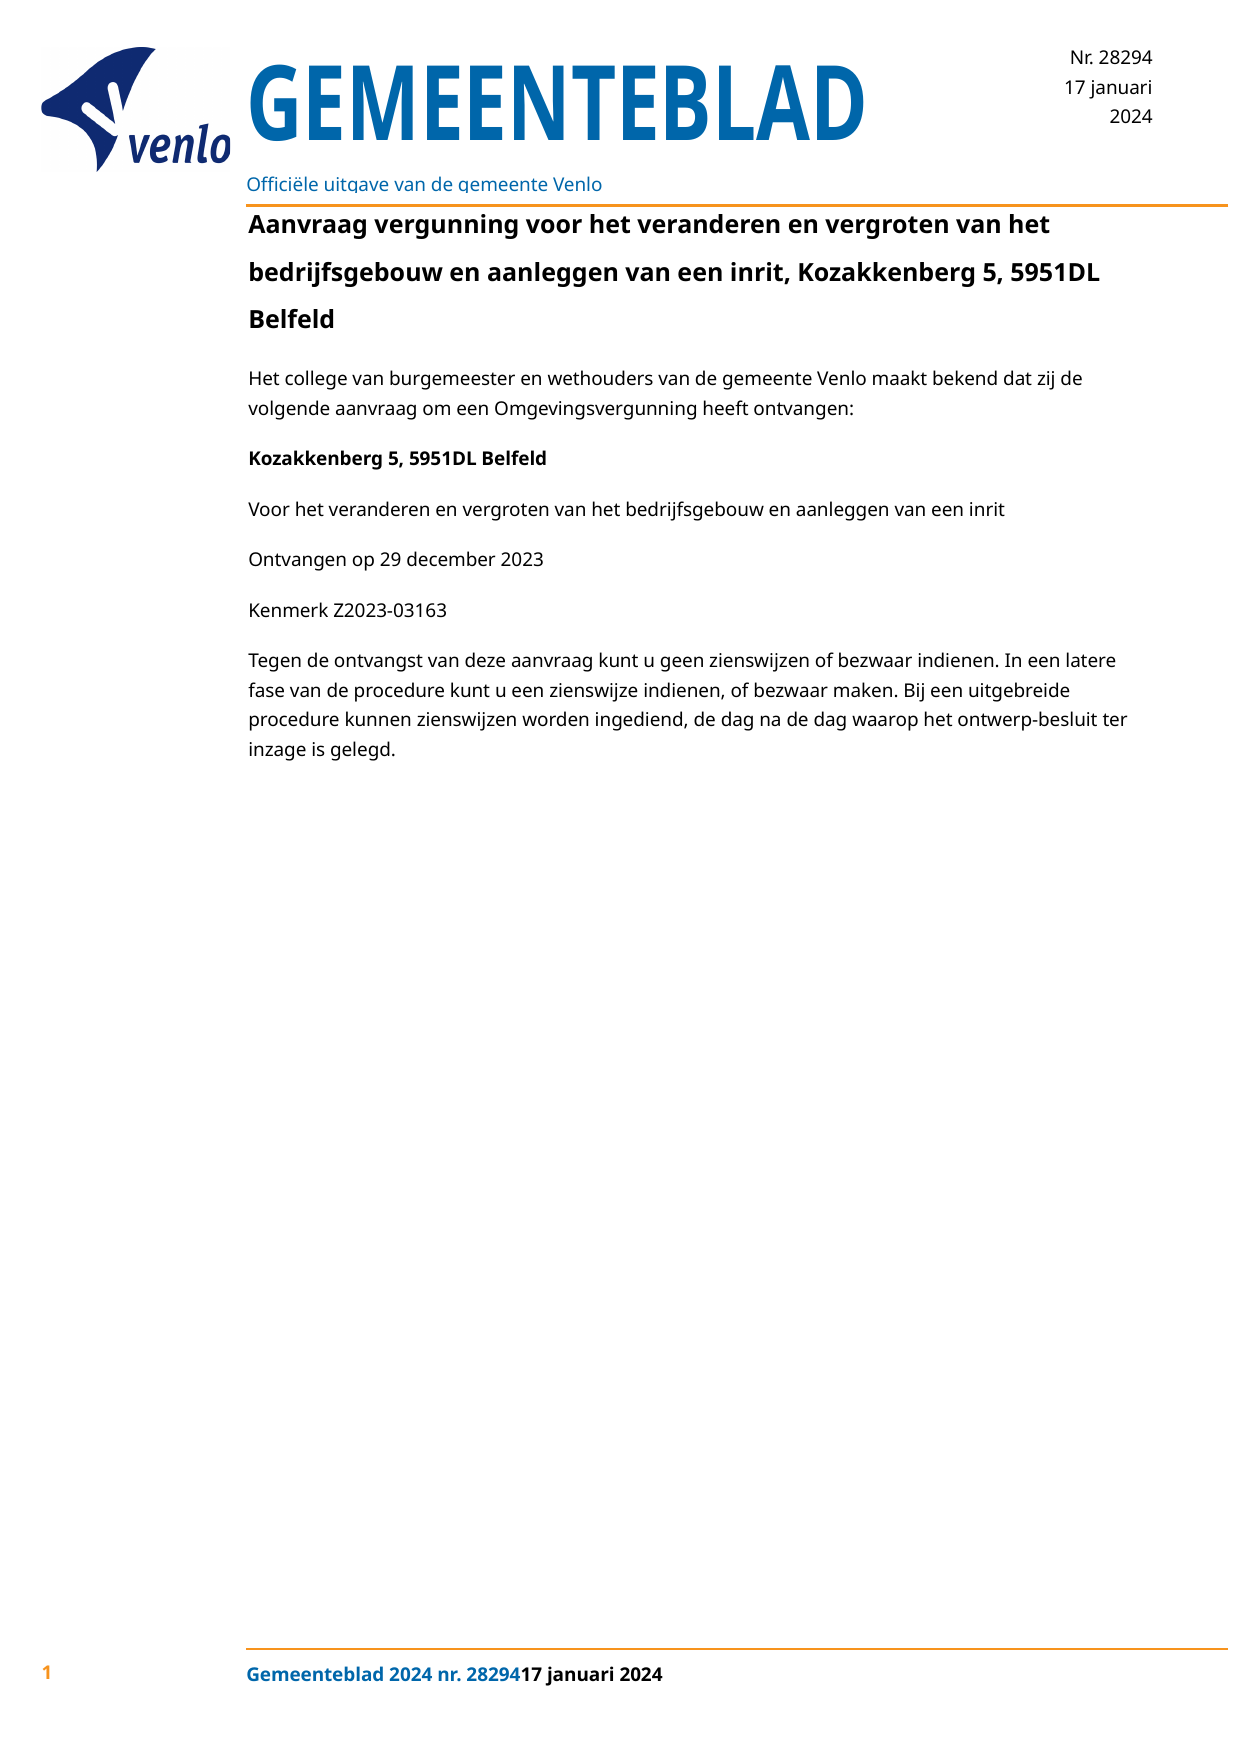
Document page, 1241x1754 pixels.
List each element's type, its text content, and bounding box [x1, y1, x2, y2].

text Tegen de ontvangst van deze aanvraag kunt u geen zienswijzen of bezwaar indienen. In een latere fase van de procedure kunt u een zienswijze indienen, of bezwaar maken. Bij een uitgebreide procedure kunnen zienswijzen worden ingediend, de dag na de dag waarop het ontwerp-besluit ter inzage is gelegd. [248, 647, 1152, 762]
text Het college van burgemeester en wethouders van de gemeente Venlo maakt bekend dat zij de volgende aanvraag om een Omgevingsvergunning heeft ontvangen: [248, 366, 1152, 421]
text Ontvangen op 29 december 2023 [248, 546, 1152, 572]
picture [41, 47, 231, 172]
text Kenmerk Z2023-03163 [248, 597, 1152, 622]
text Aanvraag vergunning voor het veranderen en vergroten van het bedrijfsgebouw en aanleggen van een inrit, Kozakkenberg 5, 5951DL Belfeld [248, 207, 1152, 336]
text Kozakkenberg 5, 5951DL Belfeld [248, 446, 1152, 471]
text Voor het veranderen en vergroten van het bedrijfsgebouw en aanleggen van een inrit [248, 496, 1152, 522]
